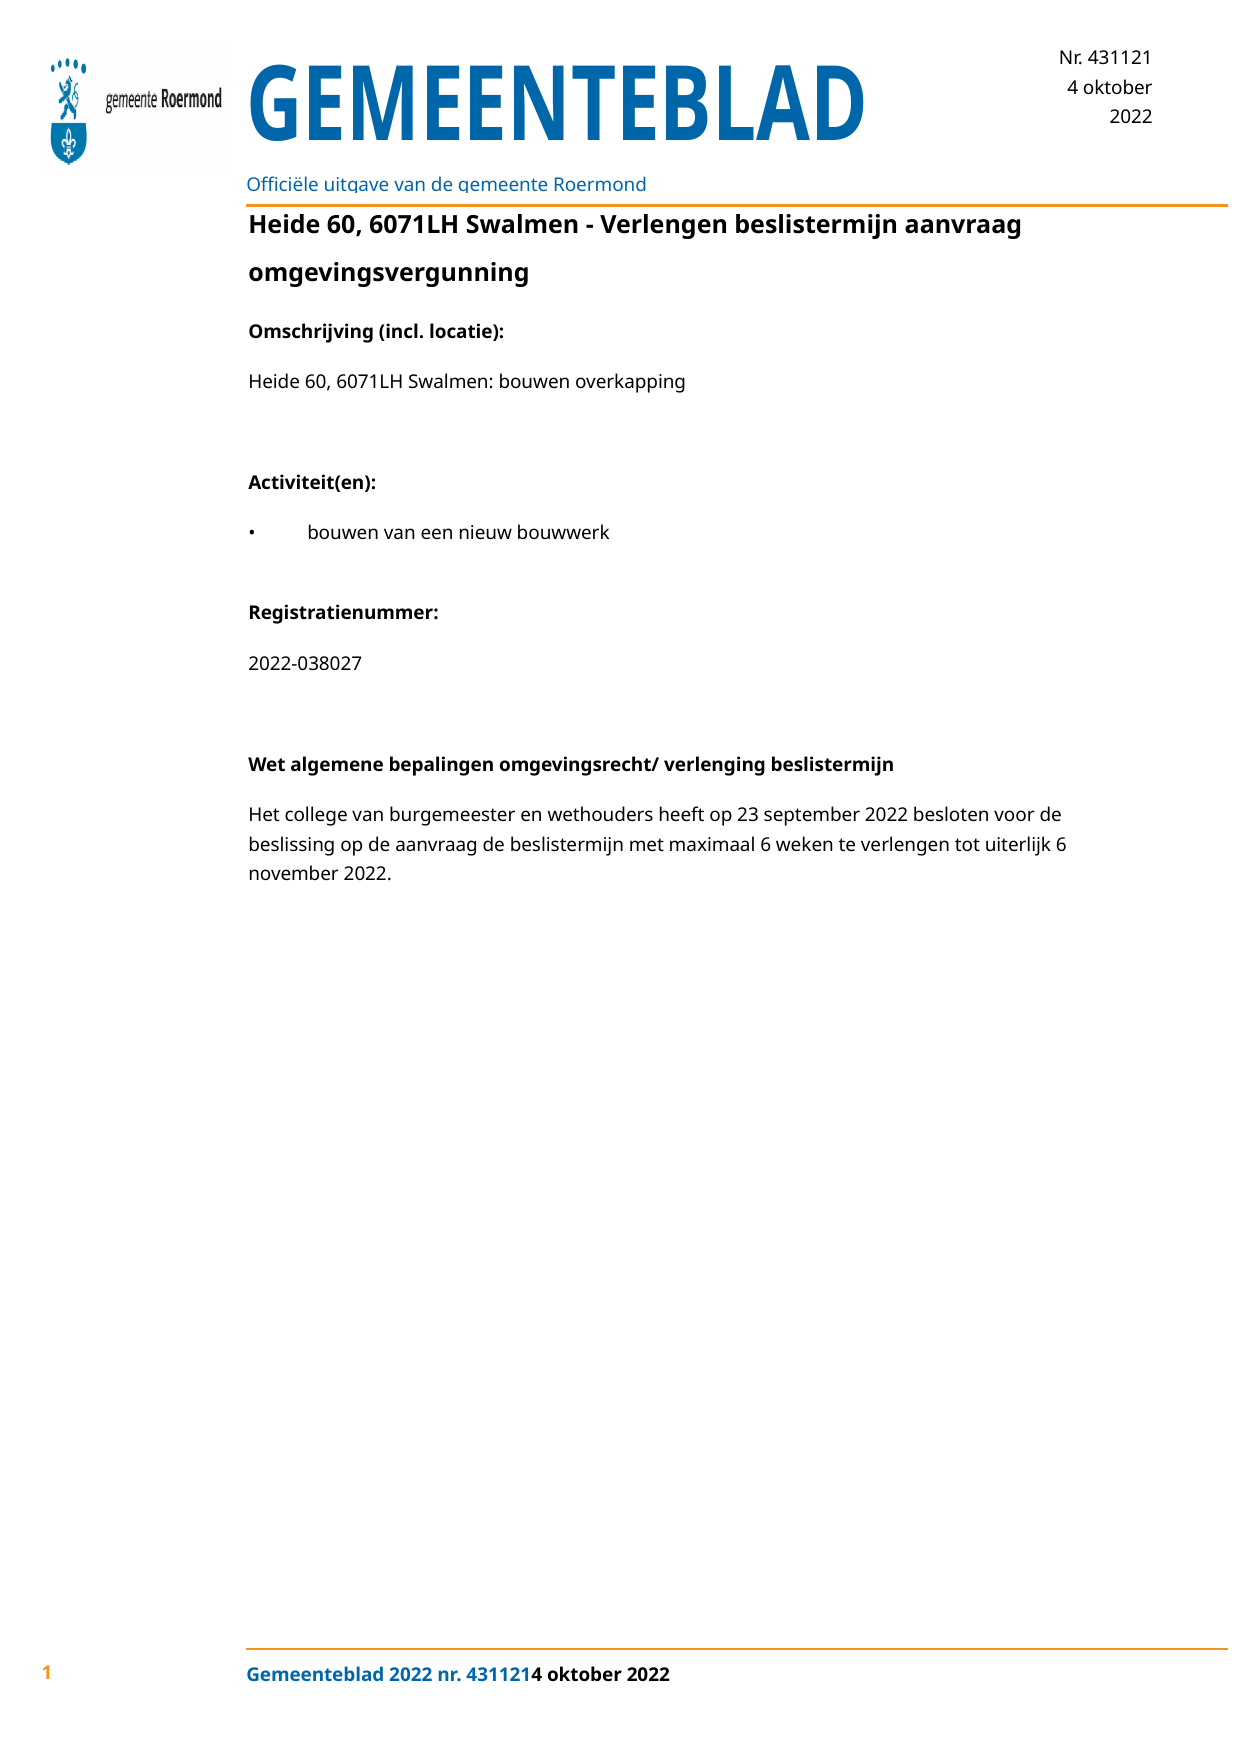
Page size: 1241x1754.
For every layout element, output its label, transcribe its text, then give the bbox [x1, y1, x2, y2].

text Omschrijving (incl. locatie): [248, 318, 1152, 344]
list bouwen van een nieuw bouwwerk [248, 519, 1152, 545]
text Heide 60, 6071LH Swalmen - Verlengen beslistermijn aanvraag omgevingsvergunning [248, 207, 1152, 288]
text Wet algemene bepalingen omgevingsrecht/ verlenging beslistermijn [248, 751, 1152, 777]
text Registratienummer: [248, 599, 1152, 625]
text 2022-038027 [248, 650, 1152, 676]
picture [41, 47, 231, 172]
text Activiteit(en): [248, 469, 1152, 495]
text Heide 60, 6071LH Swalmen: bouwen overkapping [248, 368, 1152, 394]
text Het college van burgemeester en wethouders heeft op 23 september 2022 besloten voor de beslissing op de aanvraag de beslistermijn met maximaal 6 weken te verlengen tot uiterlijk 6 november 2022. [248, 801, 1152, 886]
